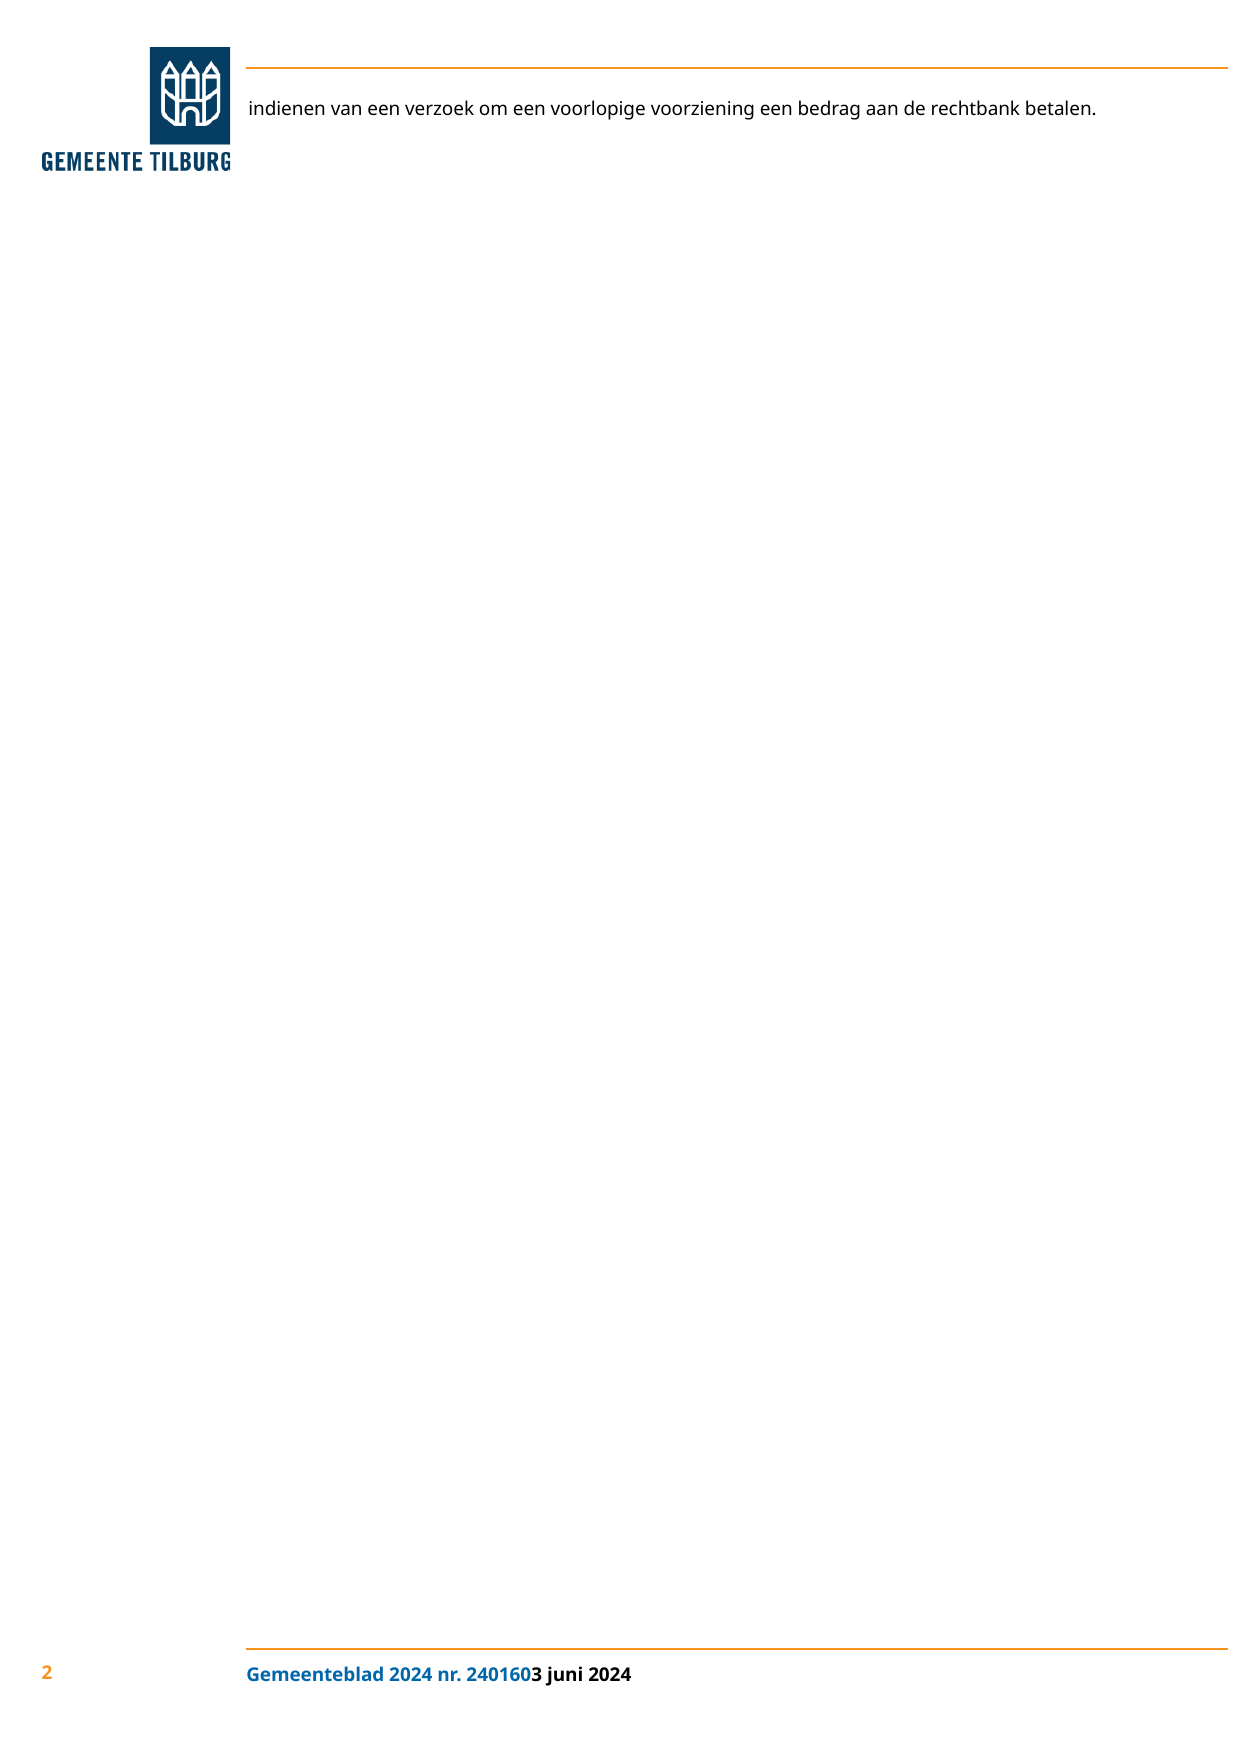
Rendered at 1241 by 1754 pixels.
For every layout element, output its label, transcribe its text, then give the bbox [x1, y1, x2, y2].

picture [41, 47, 231, 172]
text indienen van een verzoek om een voorlopige voorziening een bedrag aan de rechtbank betalen. [248, 95, 1152, 121]
